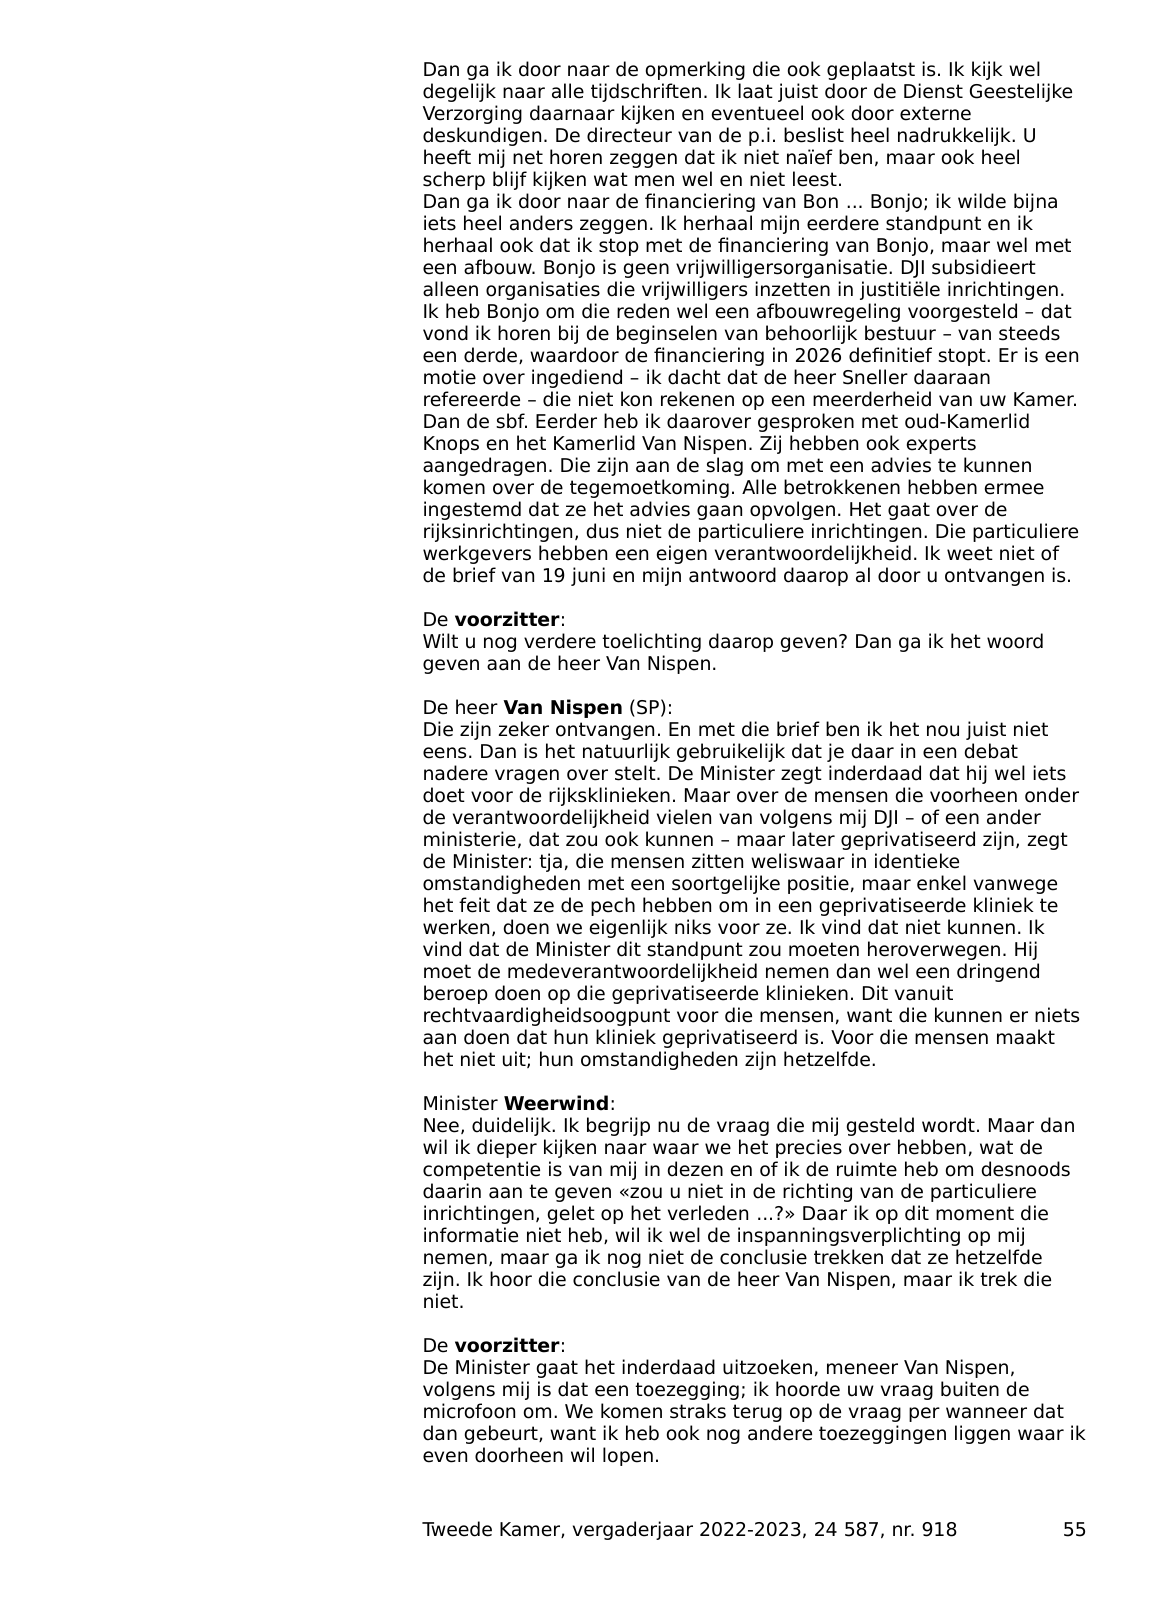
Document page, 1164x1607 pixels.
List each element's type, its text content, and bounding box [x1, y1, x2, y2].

text Dan ga ik door naar de opmerking die ook geplaatst is. Ik kijk wel degelijk naar alle tijdschriften. Ik laat juist door de Dienst Geestelijke Verzorging daarnaar kijken en eventueel ook door externe deskundigen. De directeur van de p.i. beslist heel nadrukkelijk. U heeft mij net horen zeggen dat ik niet naïef ben, maar ook heel scherp blijf kijken wat men wel en niet leest. [422, 59, 1087, 191]
text Wilt u nog verdere toelichting daarop geven? Dan ga ik het woord geven aan de heer Van Nispen. [422, 631, 1087, 675]
text Nee, duidelijk. Ik begrijp nu de vraag die mij gesteld wordt. Maar dan wil ik dieper kijken naar waar we het precies over hebben, wat de competentie is van mij in dezen en of ik de ruimte heb om desnoods daarin aan te geven «zou u niet in de richting van de particuliere inrichtingen, gelet op het verleden ...?» Daar ik op dit moment die informatie niet heb, wil ik wel de inspanningsverplichting op mij nemen, maar ga ik nog niet de conclusie trekken dat ze hetzelfde zijn. Ik hoor die conclusie van de heer Van Nispen, maar ik trek die niet. [422, 1115, 1087, 1312]
text De heer Van Nispen (SP): [422, 697, 1087, 719]
text Die zijn zeker ontvangen. En met die brief ben ik het nou juist niet eens. Dan is het natuurlijk gebruikelijk dat je daar in een debat nadere vragen over stelt. De Minister zegt inderdaad dat hij wel iets doet voor de rijksklinieken. Maar over de mensen die voorheen onder de verantwoordelijkheid vielen van volgens mij DJI – of een ander ministerie, dat zou ook kunnen – maar later geprivatiseerd zijn, zegt de Minister: tja, die mensen zitten weliswaar in identieke omstandigheden met een soortgelijke positie, maar enkel vanwege het feit dat ze de pech hebben om in een geprivatiseerde kliniek te werken, doen we eigenlijk niks voor ze. Ik vind dat niet kunnen. Ik vind dat de Minister dit standpunt zou moeten heroverwegen. Hij moet de medeverantwoordelijkheid nemen dan wel een dringend beroep doen op die geprivatiseerde klinieken. Dit vanuit rechtvaardigheidsoogpunt voor die mensen, want die kunnen er niets aan doen dat hun kliniek geprivatiseerd is. Voor die mensen maakt het niet uit; hun omstandigheden zijn hetzelfde. [422, 719, 1087, 1071]
text Minister Weerwind: [422, 1093, 1087, 1115]
text De voorzitter: [422, 609, 1087, 631]
text Dan ga ik door naar de financiering van Bon ... Bonjo; ik wilde bijna iets heel anders zeggen. Ik herhaal mijn eerdere standpunt en ik herhaal ook dat ik stop met de financiering van Bonjo, maar wel met een afbouw. Bonjo is geen vrijwilligersorganisatie. DJI subsidieert alleen organisaties die vrijwilligers inzetten in justitiële inrichtingen. Ik heb Bonjo om die reden wel een afbouwregeling voorgesteld – dat vond ik horen bij de beginselen van behoorlijk bestuur – van steeds een derde, waardoor de financiering in 2026 definitief stopt. Er is een motie over ingediend – ik dacht dat de heer Sneller daaraan refereerde – die niet kon rekenen op een meerderheid van uw Kamer. [422, 191, 1087, 411]
text Dan de sbf. Eerder heb ik daarover gesproken met oud-Kamerlid Knops en het Kamerlid Van Nispen. Zij hebben ook experts aangedragen. Die zijn aan de slag om met een advies te kunnen komen over de tegemoetkoming. Alle betrokkenen hebben ermee ingestemd dat ze het advies gaan opvolgen. Het gaat over de rijksinrichtingen, dus niet de particuliere inrichtingen. Die particuliere werkgevers hebben een eigen verantwoordelijkheid. Ik weet niet of de brief van 19 juni en mijn antwoord daarop al door u ontvangen is. [422, 411, 1087, 587]
text De Minister gaat het inderdaad uitzoeken, meneer Van Nispen, volgens mij is dat een toezegging; ik hoorde uw vraag buiten de microfoon om. We komen straks terug op de vraag per wanneer dat dan gebeurt, want ik heb ook nog andere toezeggingen liggen waar ik even doorheen wil lopen. [422, 1357, 1087, 1467]
text De voorzitter: [422, 1335, 1087, 1357]
